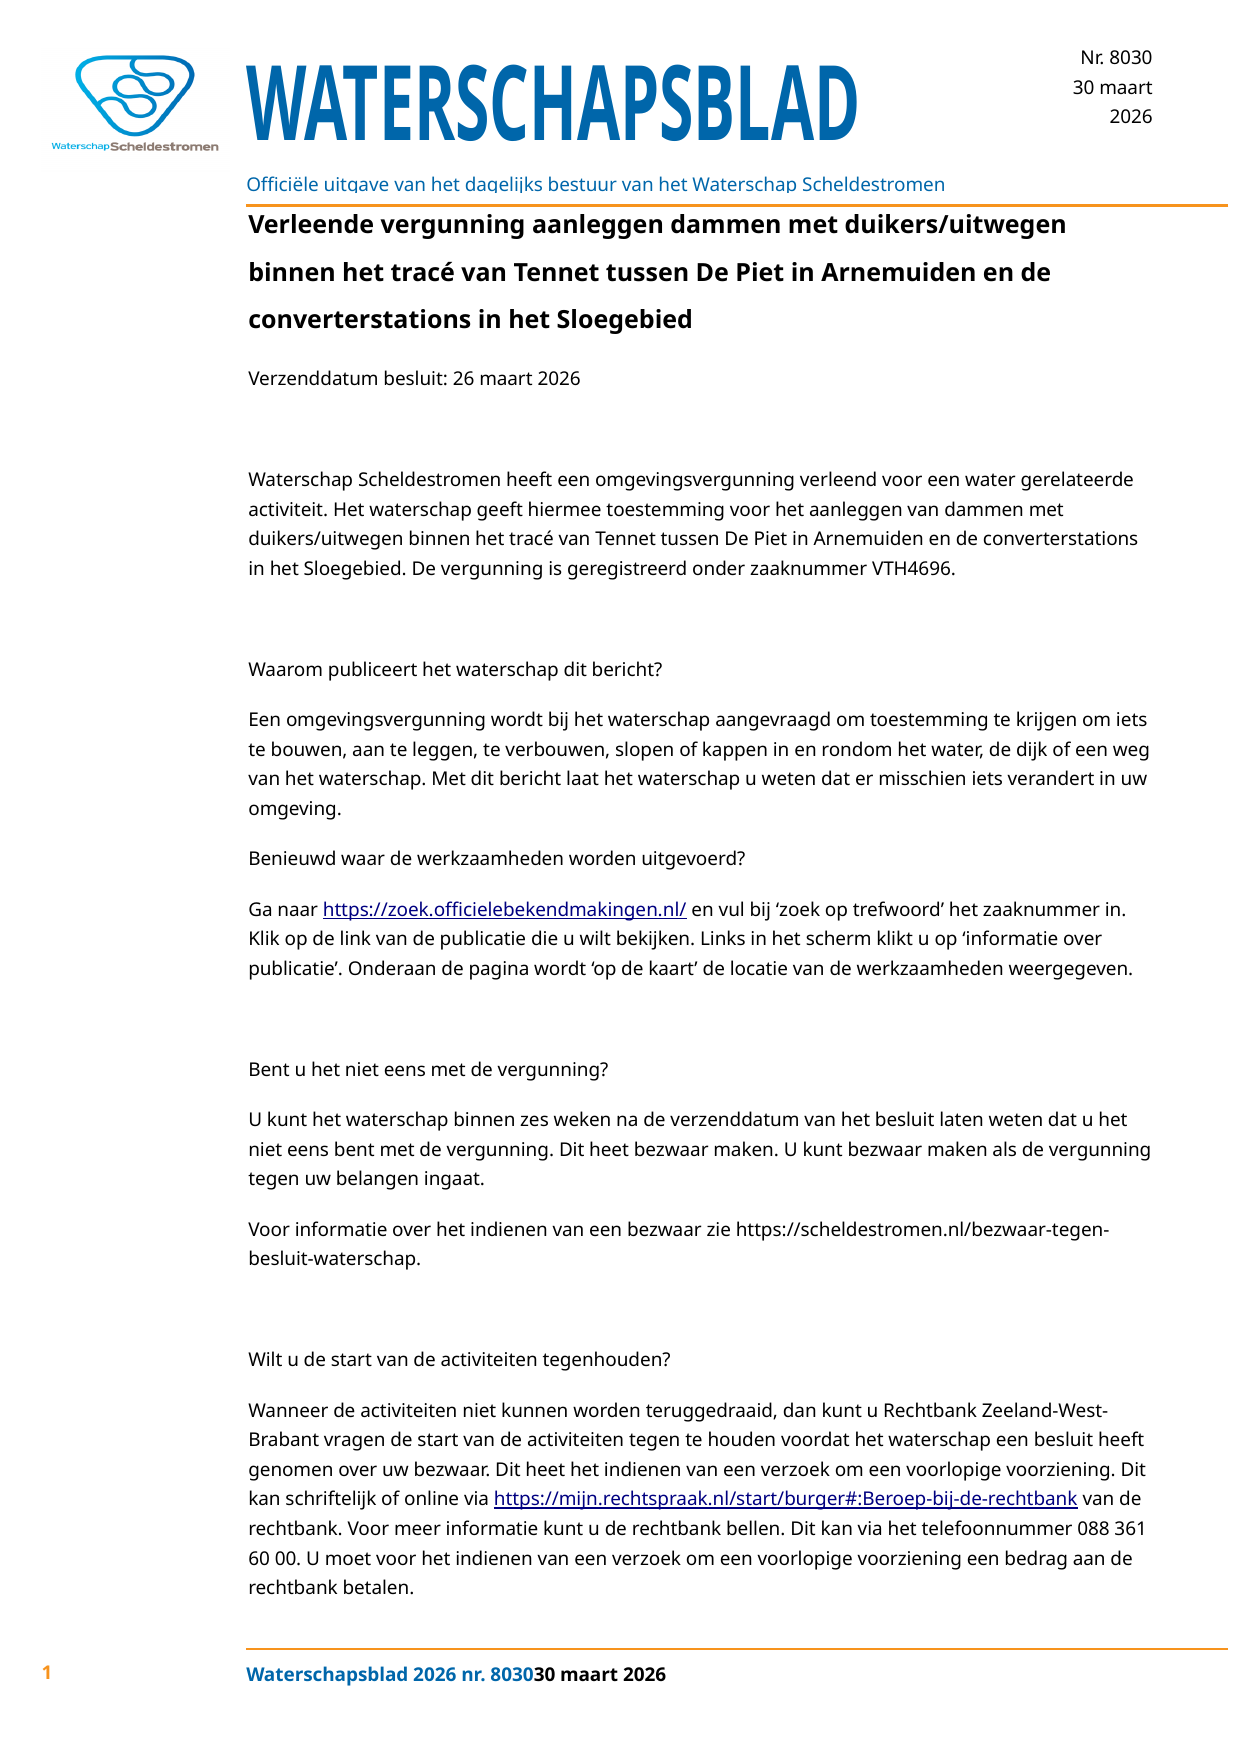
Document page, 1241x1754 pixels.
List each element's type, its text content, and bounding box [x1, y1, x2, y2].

text Benieuwd waar de werkzaamheden worden uitgevoerd? [248, 846, 1152, 871]
text Wilt u de start van de activiteiten tegenhouden? [248, 1346, 1152, 1372]
text Waarom publiceert het waterschap dit bericht? [248, 656, 1152, 682]
text Waterschap Scheldestromen heeft een omgevingsvergunning verleend voor een water gerelateerde activiteit. Het waterschap geeft hiermee toestemming voor het aanleggen van dammen met duikers/uitwegen binnen het tracé van Tennet tussen De Piet in Arnemuiden en de converterstations in het Sloegebied. De vergunning is geregistreerd onder zaaknummer VTH4696. [248, 466, 1152, 581]
text Verzenddatum besluit: 26 maart 2026 [248, 366, 1152, 391]
text Ga naar https://zoek.officielebekendmakingen.nl/ en vul bij ‘zoek op trefwoord’ het zaaknummer in. Klik op de link van de publicatie die u wilt bekijken. Links in het scherm klikt u op ‘informatie over publicatie’. Onderaan de pagina wordt ‘op de kaart’ de locatie van de werkzaamheden weergegeven. [248, 896, 1152, 981]
text Voor informatie over het indienen van een bezwaar zie https://scheldestromen.nl/bezwaar-tegen-besluit-waterschap. [248, 1216, 1152, 1271]
text Een omgevingsvergunning wordt bij het waterschap aangevraagd om toestemming te krijgen om iets te bouwen, aan te leggen, te verbouwen, slopen of kappen in en rondom het water, de dijk of een weg van het waterschap. Met dit bericht laat het waterschap u weten dat er misschien iets verandert in uw omgeving. [248, 706, 1152, 821]
text U kunt het waterschap binnen zes weken na de verzenddatum van het besluit laten weten dat u het niet eens bent met de vergunning. Dit heet bezwaar maken. U kunt bezwaar maken als de vergunning tegen uw belangen ingaat. [248, 1106, 1152, 1191]
picture [41, 47, 231, 172]
text Wanneer de activiteiten niet kunnen worden teruggedraaid, dan kunt u Rechtbank Zeeland-West-Brabant vragen de start van de activiteiten tegen te houden voordat het waterschap een besluit heeft genomen over uw bezwaar. Dit heet het indienen van een verzoek om een voorlopige voorziening. Dit kan schriftelijk of online via https://mijn.rechtspraak.nl/start/burger#:Beroep-bij-de-rechtbank van de rechtbank. Voor meer informatie kunt u de rechtbank bellen. Dit kan via het telefoonnummer 088 361 60 00. U moet voor het indienen van een verzoek om een voorlopige voorziening een bedrag aan de rechtbank betalen. [248, 1397, 1152, 1600]
text Bent u het niet eens met de vergunning? [248, 1056, 1152, 1082]
text Verleende vergunning aanleggen dammen met duikers/uitwegen binnen het tracé van Tennet tussen De Piet in Arnemuiden en de converterstations in het Sloegebied [248, 207, 1152, 336]
